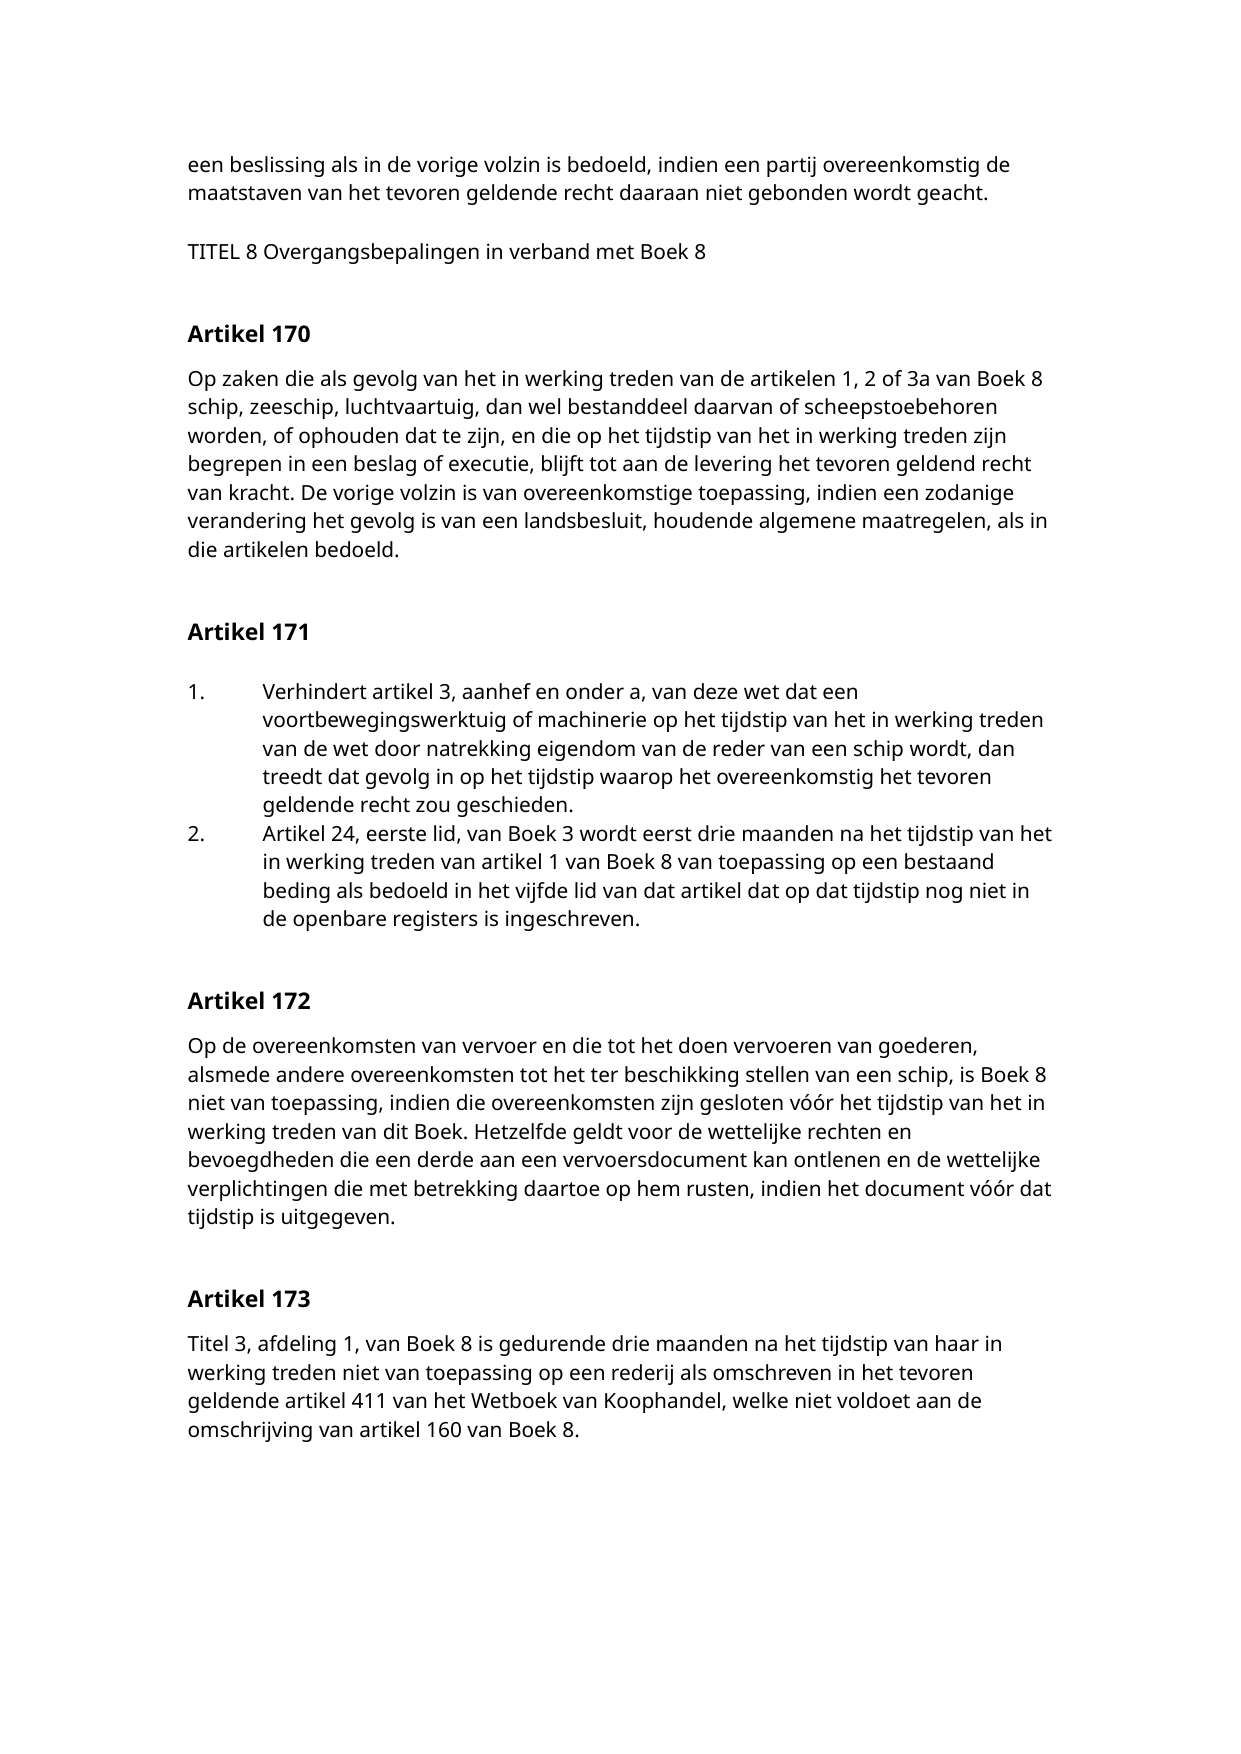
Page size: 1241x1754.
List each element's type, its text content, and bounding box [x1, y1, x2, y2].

list Verhindert artikel 3, aanhef en onder a, van deze wet dat een voortbewegingswerktuig of machinerie op het tijdstip van het in werking treden van de wet door natrekking eigendom van de reder van een schip wordt, dan treedt dat gevolg in op het tijdstip waarop het overeenkomstig het tevoren geldende recht zou geschieden. [187, 677, 1053, 819]
subtitle Artikel 173 [187, 1283, 1053, 1314]
subtitle Artikel 172 [187, 985, 1053, 1017]
text Titel 3, afdeling 1, van Boek 8 is gedurende drie maanden na het tijdstip van haar in werking treden niet van toepassing op een rederij als omschreven in het tevoren geldende artikel 411 van het Wetboek van Koophandel, welke niet voldoet aan de omschrijving van artikel 160 van Boek 8. [187, 1329, 1053, 1443]
list Artikel 24, eerste lid, van Boek 3 wordt eerst drie maanden na het tijdstip van het in werking treden van artikel 1 van Boek 8 van toepassing op een bestaand beding als bedoeld in het vijfde lid van dat artikel dat op dat tijdstip nog niet in de openbare registers is ingeschreven. [187, 819, 1053, 933]
text Op de overeenkomsten van vervoer en die tot het doen vervoeren van goederen, alsmede andere overeenkomsten tot het ter beschikking stellen van een schip, is Boek 8 niet van toepassing, indien die overeenkomsten zijn gesloten vóór het tijdstip van het in werking treden van dit Boek. Hetzelfde geldt voor de wettelijke rechten en bevoegdheden die een derde aan een vervoersdocument kan ontlenen en de wettelijke verplichtingen die met betrekking daartoe op hem rusten, indien het document vóór dat tijdstip is uitgegeven. [187, 1032, 1053, 1231]
subtitle Artikel 171 [187, 616, 1053, 647]
text Op zaken die als gevolg van het in werking treden van de artikelen 1, 2 of 3a van Boek 8 schip, zeeschip, luchtvaartuig, dan wel bestanddeel daarvan of scheepstoebehoren worden, of ophouden dat te zijn, en die op het tijdstip van het in werking treden zijn begrepen in een beslag of executie, blijft tot aan de levering het tevoren geldend recht van kracht. De vorige volzin is van overeenkomstige toepassing, indien een zodanige verandering het gevolg is van een landsbesluit, houdende algemene maatregelen, als in die artikelen bedoeld. [187, 364, 1053, 563]
subtitle TITEL 8 Overgangsbepalingen in verband met Boek 8 [187, 237, 1053, 265]
subtitle Artikel 170 [187, 318, 1053, 349]
text een beslissing als in de vorige volzin is bedoeld, indien een partij overeenkomstig de maatstaven van het tevoren geldende recht daaraan niet gebonden wordt geacht. [187, 150, 1053, 207]
